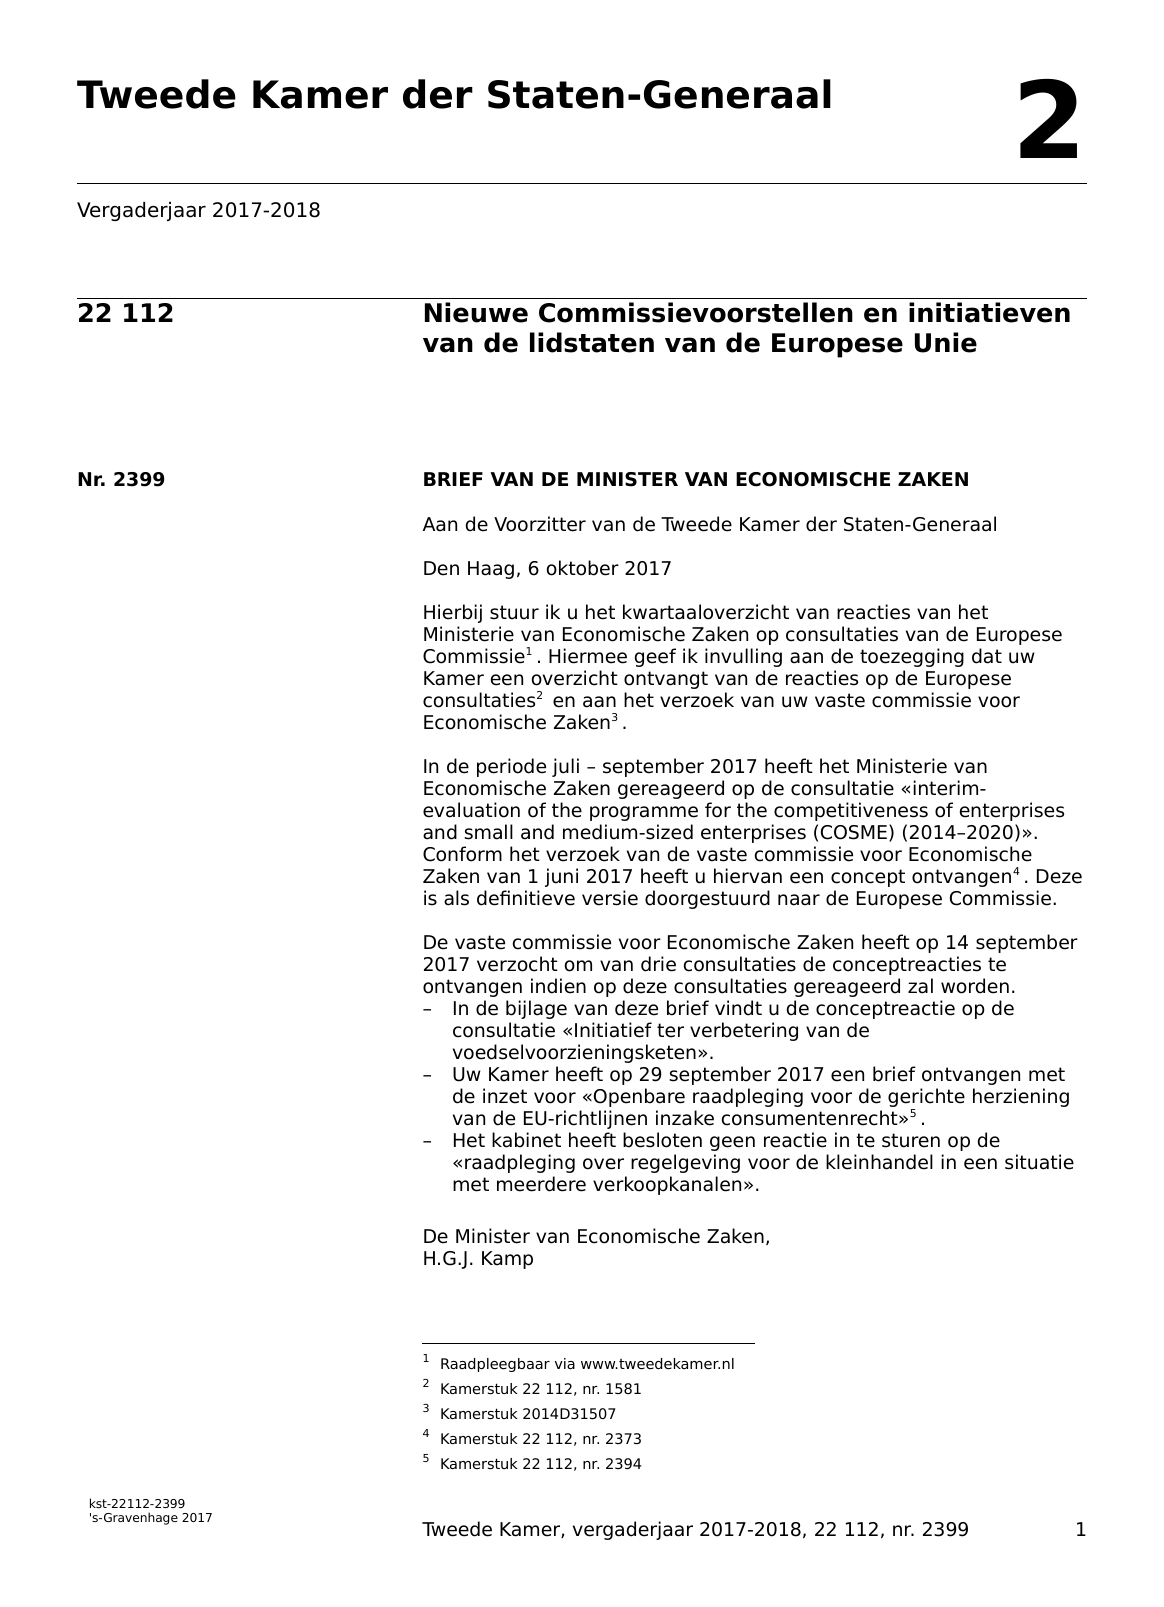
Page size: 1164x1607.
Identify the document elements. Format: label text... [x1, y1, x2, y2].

text – Het kabinet heeft besloten geen reactie in te sturen op de «raadpleging over regelgeving voor de kleinhandel in een situatie met meerdere verkoopkanalen». [422, 1130, 1087, 1196]
table_cell Vergaderjaar 2017-2018 [77, 184, 1087, 298]
text Den Haag, 6 oktober 2017 [422, 558, 1087, 580]
text kst-22112-2399 [88, 1497, 323, 1511]
subtitle Nr. 2399 BRIEF VAN DE MINISTER VAN ECONOMISCHE ZAKEN [77, 469, 1087, 491]
subtitle 22 112 Nieuwe Commissievoorstellen en initiatieven van de lidstaten van de Europese Unie [77, 299, 1087, 358]
text – In de bijlage van deze brief vindt u de conceptreactie op de consultatie «Initiatief ter verbetering van de voedselvoorzieningsketen». [422, 998, 1087, 1064]
text Aan de Voorzitter van de Tweede Kamer der Staten-Generaal [422, 513, 1087, 536]
text 's-Gravenhage 2017 [88, 1511, 323, 1525]
table_header Tweede Kamer der Staten-Generaal [77, 59, 886, 183]
text Raadpleegbaar via www.tweedekamer.nl [422, 1352, 1087, 1374]
text Kamerstuk 22 112, nr. 1581 [422, 1377, 1087, 1399]
text In de periode juli – september 2017 heeft het Ministerie van Economische Zaken gereageerd op de consultatie «interim- evaluation of the programme for the competitiveness of enterprises and small and medium-sized enterprises (COSME) (2014–2020)». Conform het verzoek van de vaste commissie voor Economische Zaken van 1 juni 2017 heeft u hiervan een concept ontvangen. Deze is als definitieve versie doorgestuurd naar de Europese Commissie. [422, 756, 1087, 910]
text Hierbij stuur ik u het kwartaaloverzicht van reacties van het Ministerie van Economische Zaken op consultaties van de Europese Commissie. Hiermee geef ik invulling aan de toezegging dat uw Kamer een overzicht ontvangt van de reacties op de Europese consultaties en aan het verzoek van uw vaste commissie voor Economische Zaken. [422, 602, 1087, 734]
text De vaste commissie voor Economische Zaken heeft op 14 september 2017 verzocht om van drie consultaties de conceptreacties te ontvangen indien op deze consultaties gereageerd zal worden. [422, 932, 1087, 998]
text De Minister van Economische Zaken, H.G.J. Kamp [422, 1226, 1087, 1270]
text Kamerstuk 22 112, nr. 2394 [422, 1452, 1087, 1474]
text Kamerstuk 22 112, nr. 2373 [422, 1427, 1087, 1449]
text Kamerstuk 2014D31507 [422, 1402, 1087, 1424]
text – Uw Kamer heeft op 29 september 2017 een brief ontvangen met de inzet voor «Openbare raadpleging voor de gerichte herziening van de EU-richtlijnen inzake consumentenrecht». [422, 1064, 1087, 1130]
table_header 2 [886, 59, 1087, 183]
